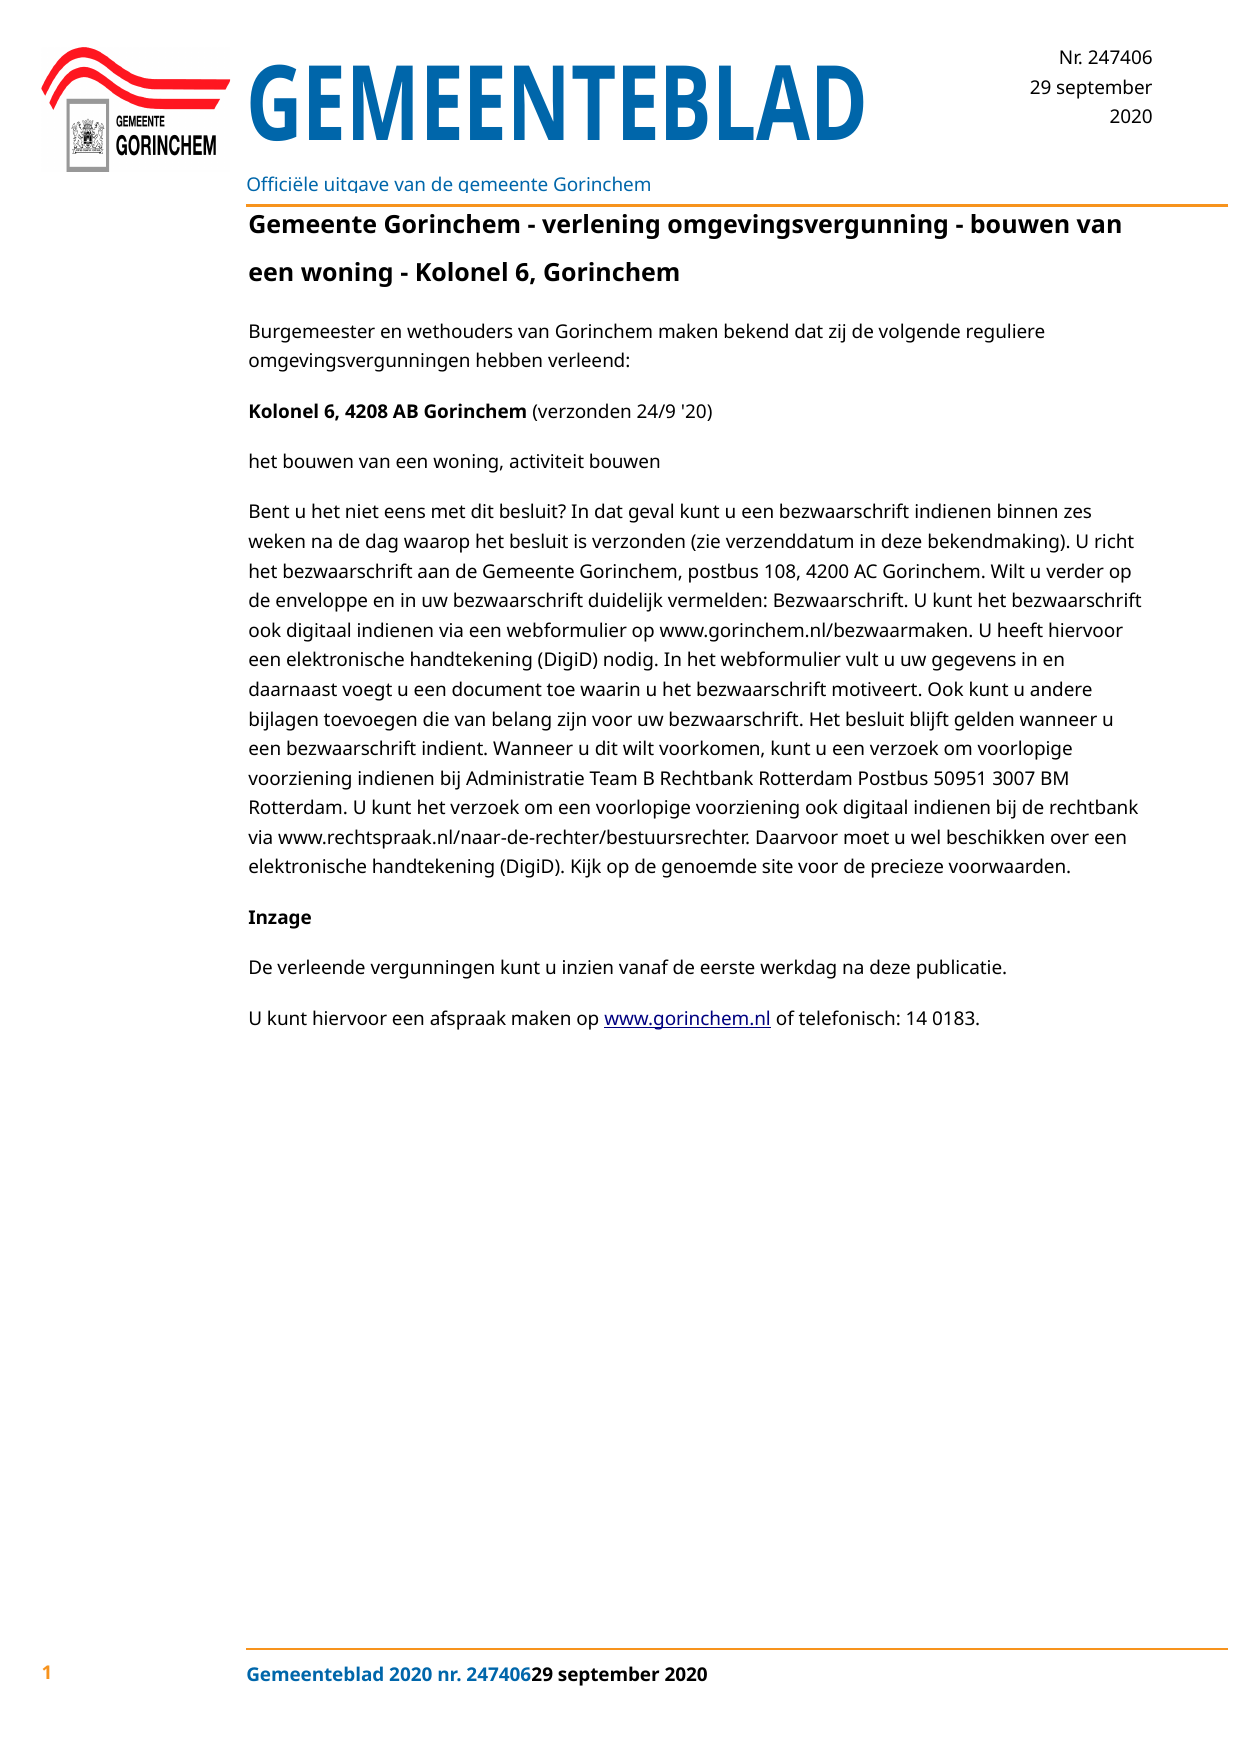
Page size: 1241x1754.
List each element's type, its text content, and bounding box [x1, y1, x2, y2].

text Inzage [248, 904, 1152, 930]
text De verleende vergunningen kunt u inzien vanaf de eerste werkdag na deze publicatie. [248, 954, 1152, 980]
text Gemeente Gorinchem - verlening omgevingsvergunning - bouwen van een woning - Kolonel 6, Gorinchem [248, 207, 1152, 288]
text het bouwen van een woning, activiteit bouwen [248, 448, 1152, 474]
text Bent u het niet eens met dit besluit? In dat geval kunt u een bezwaarschrift indienen binnen zes weken na de dag waarop het besluit is verzonden (zie verzenddatum in deze bekendmaking). U richt het bezwaarschrift aan de Gemeente Gorinchem, postbus 108, 4200 AC Gorinchem. Wilt u verder op de enveloppe en in uw bezwaarschrift duidelijk vermelden: Bezwaarschrift. U kunt het bezwaarschrift ook digitaal indienen via een webformulier op www.gorinchem.nl/bezwaarmaken. U heeft hiervoor een elektronische handtekening (DigiD) nodig. In het webformulier vult u uw gegevens in en daarnaast voegt u een document toe waarin u het bezwaarschrift motiveert. Ook kunt u andere bijlagen toevoegen die van belang zijn voor uw bezwaarschrift. Het besluit blijft gelden wanneer u een bezwaarschrift indient. Wanneer u dit wilt voorkomen, kunt u een verzoek om voorlopige voorziening indienen bij Administratie Team B Rechtbank Rotterdam Postbus 50951 3007 BM Rotterdam. U kunt het verzoek om een voorlopige voorziening ook digitaal indienen bij de rechtbank via www.rechtspraak.nl/naar-de-rechter/bestuursrechter. Daarvoor moet u wel beschikken over een elektronische handtekening (DigiD). Kijk op de genoemde site voor de precieze voorwaarden. [248, 499, 1152, 879]
text Kolonel 6, 4208 AB Gorinchem (verzonden 24/9 '20) [248, 398, 1152, 424]
text U kunt hiervoor een afspraak maken op www.gorinchem.nl of telefonisch: 14 0183. [248, 1005, 1152, 1031]
text Burgemeester en wethouders van Gorinchem maken bekend dat zij de volgende reguliere omgevingsvergunningen hebben verleend: [248, 318, 1152, 373]
picture [41, 47, 231, 172]
